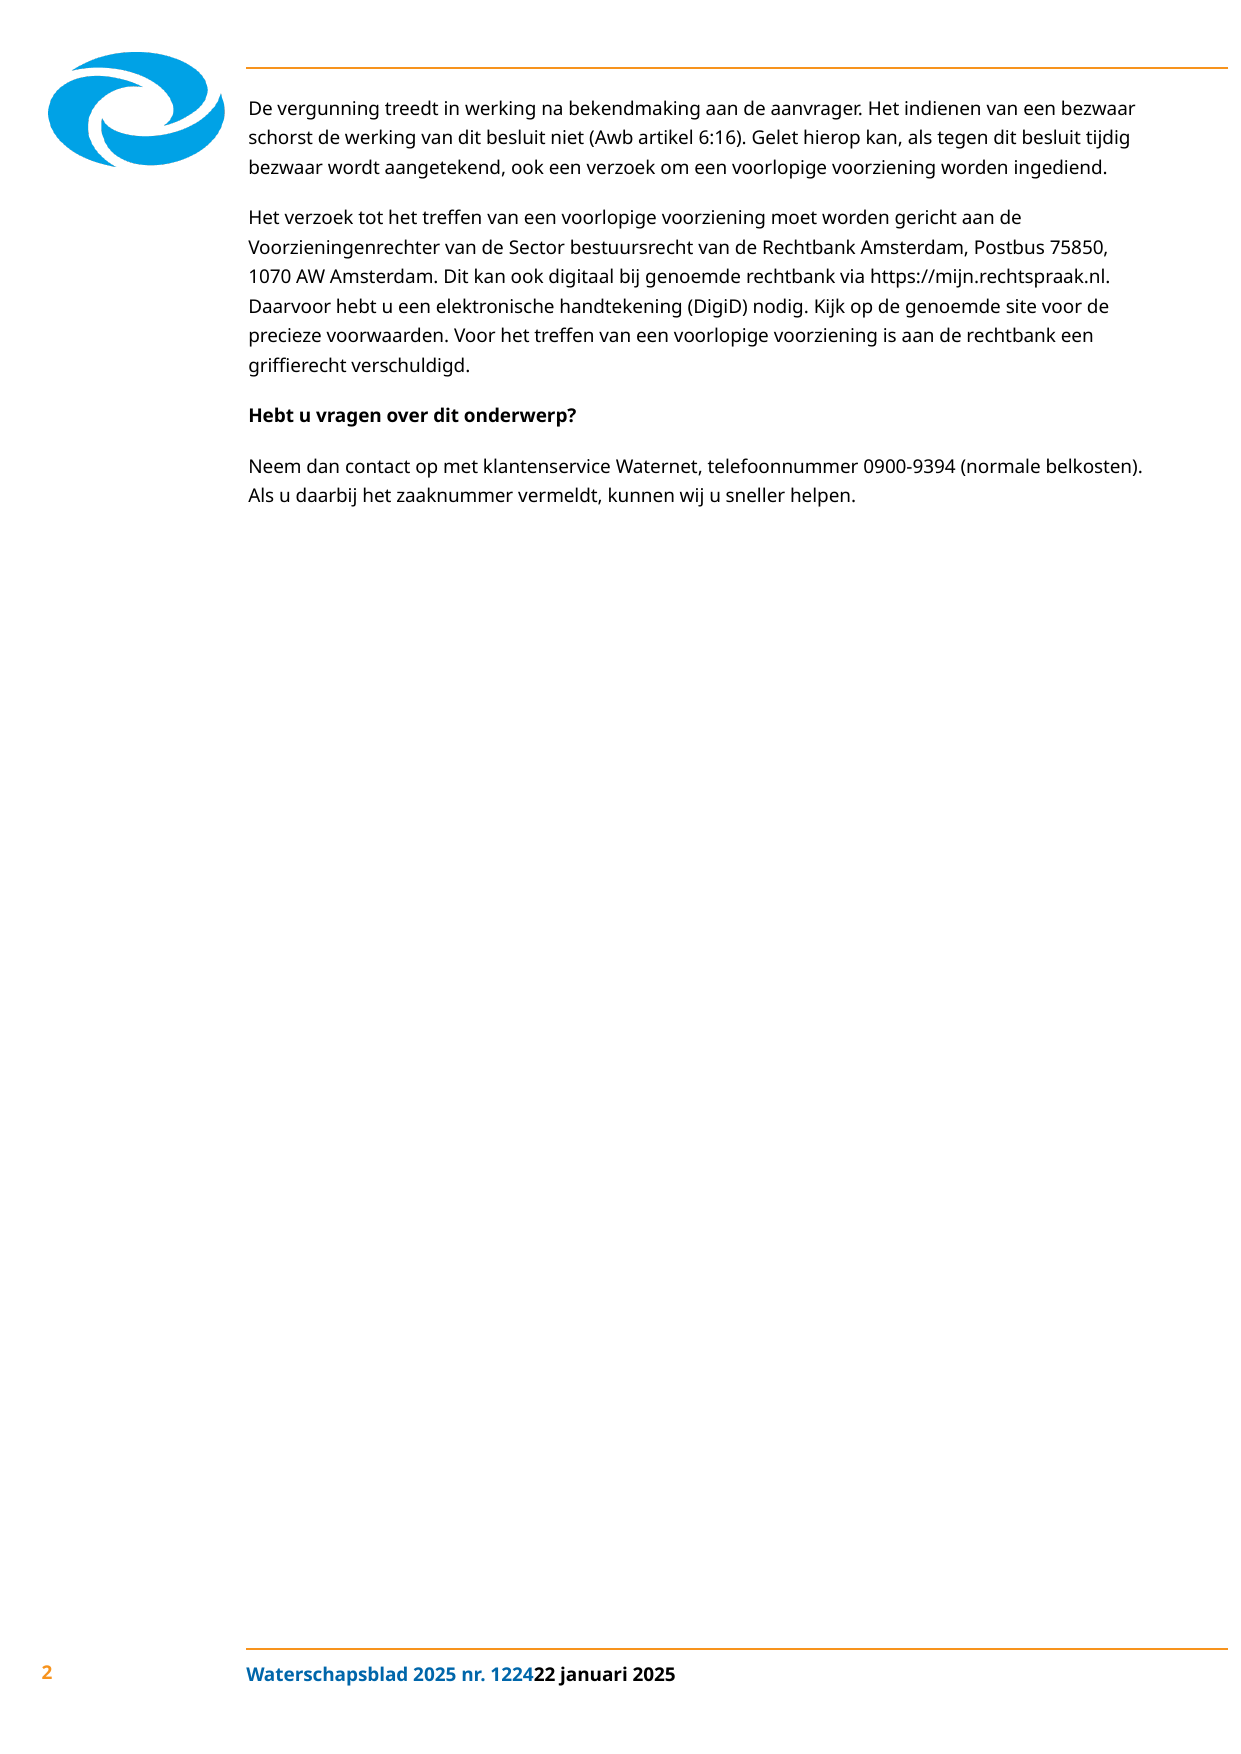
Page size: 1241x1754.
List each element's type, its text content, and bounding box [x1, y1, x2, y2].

picture [41, 47, 231, 172]
text Hebt u vragen over dit onderwerp? [248, 403, 1152, 428]
text Neem dan contact op met klantenservice Waternet, telefoonnummer 0900-9394 (normale belkosten). Als u daarbij het zaaknummer vermeldt, kunnen wij u sneller helpen. [248, 453, 1152, 508]
text Het verzoek tot het treffen van een voorlopige voorziening moet worden gericht aan de Voorzieningenrechter van de Sector bestuursrecht van de Rechtbank Amsterdam, Postbus 75850, 1070 AW Amsterdam. Dit kan ook digitaal bij genoemde rechtbank via https://mijn.rechtspraak.nl. Daarvoor hebt u een elektronische handtekening (DigiD) nodig. Kijk op de genoemde site voor de precieze voorwaarden. Voor het treffen van een voorlopige voorziening is aan de rechtbank een griffierecht verschuldigd. [248, 204, 1152, 378]
text De vergunning treedt in werking na bekendmaking aan de aanvrager. Het indienen van een bezwaar schorst de werking van dit besluit niet (Awb artikel 6:16). Gelet hierop kan, als tegen dit besluit tijdig bezwaar wordt aangetekend, ook een verzoek om een voorlopige voorziening worden ingediend. [248, 95, 1152, 180]
